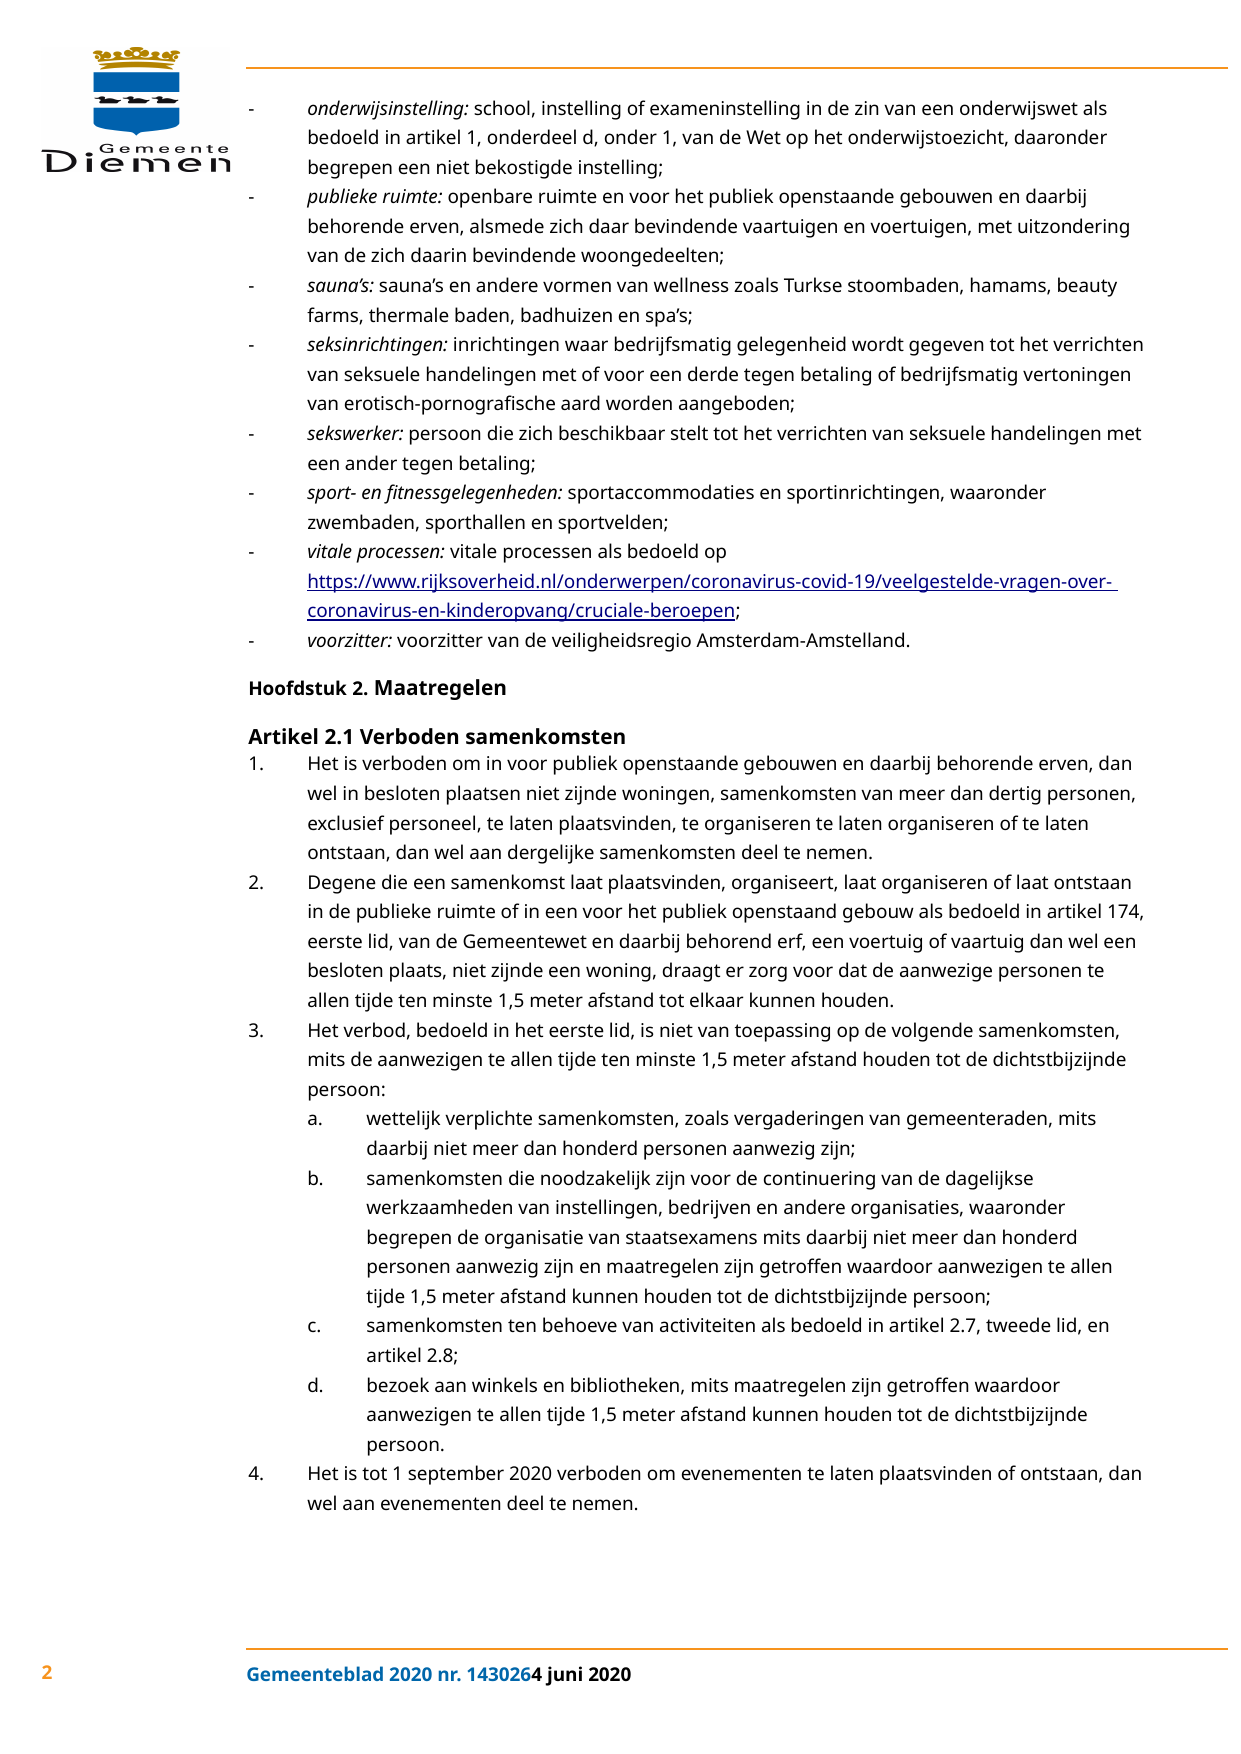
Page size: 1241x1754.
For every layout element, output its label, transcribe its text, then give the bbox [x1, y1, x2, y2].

list sekswerker: persoon die zich beschikbaar stelt tot het verrichten van seksuele handelingen met een ander tegen betaling; [248, 420, 1152, 476]
list publieke ruimte: openbare ruimte en voor het publiek openstaande gebouwen en daarbij behorende erven, alsmede zich daar bevindende vaartuigen en voertuigen, met uitzondering van de zich daarin bevindende woongedeelten; [248, 183, 1152, 268]
list Het is verboden om in voor publiek openstaande gebouwen en daarbij behorende erven, dan wel in besloten plaatsen niet zijnde woningen, samenkomsten van meer dan dertig personen, exclusief personeel, te laten plaatsvinden, te organiseren te laten organiseren of te laten ontstaan, dan wel aan dergelijke samenkomsten deel te nemen. [248, 751, 1152, 865]
list vitale processen: vitale processen als bedoeld op https://www.rijksoverheid.nl/onderwerpen/coronavirus-covid-19/veelgestelde-vragen-over- coronavirus-en-kinderopvang/cruciale-beroepen; [248, 538, 1152, 623]
list Het verbod, bedoeld in het eerste lid, is niet van toepassing op de volgende samenkomsten, mits de aanwezigen te allen tijde ten minste 1,5 meter afstand houden tot de dichtstbijzijnde persoon: [248, 1017, 1152, 1102]
list samenkomsten die noodzakelijk zijn voor de continuering van de dagelijkse werkzaamheden van instellingen, bedrijven en andere organisaties, waaronder begrepen de organisatie van staatsexamens mits daarbij niet meer dan honderd personen aanwezig zijn en maatregelen zijn getroffen waardoor aanwezigen te allen tijde 1,5 meter afstand kunnen houden tot de dichtstbijzijnde persoon; [307, 1165, 1152, 1309]
list voorzitter: voorzitter van de veiligheidsregio Amsterdam-Amstelland. [248, 627, 1152, 653]
list seksinrichtingen: inrichtingen waar bedrijfsmatig gelegenheid wordt gegeven tot het verrichten van seksuele handelingen met of voor een derde tegen betaling of bedrijfsmatig vertoningen van erotisch-pornografische aard worden aangeboden; [248, 331, 1152, 416]
list Het is tot 1 september 2020 verboden om evenementen te laten plaatsvinden of ontstaan, dan wel aan evenementen deel te nemen. [248, 1461, 1152, 1516]
list sauna’s: sauna’s en andere vormen van wellness zoals Turkse stoombaden, hamams, beauty farms, thermale baden, badhuizen en spa’s; [248, 272, 1152, 328]
text Artikel 2.1 Verboden samenkomsten [248, 722, 1152, 751]
list sport- en fitnessgelegenheden: sportaccommodaties en sportinrichtingen, waaronder zwembaden, sporthallen en sportvelden; [248, 479, 1152, 535]
list bezoek aan winkels en bibliotheken, mits maatregelen zijn getroffen waardoor aanwezigen te allen tijde 1,5 meter afstand kunnen houden tot de dichtstbijzijnde persoon. [307, 1372, 1152, 1457]
list samenkomsten ten behoeve van activiteiten als bedoeld in artikel 2.7, tweede lid, en artikel 2.8; [307, 1313, 1152, 1368]
list Degene die een samenkomst laat plaatsvinden, organiseert, laat organiseren of laat ontstaan in de publieke ruimte of in een voor het publiek openstaand gebouw als bedoeld in artikel 174, eerste lid, van de Gemeentewet en daarbij behorend erf, een voertuig of vaartuig dan wel een besloten plaats, niet zijnde een woning, draagt er zorg voor dat de aanwezige personen te allen tijde ten minste 1,5 meter afstand tot elkaar kunnen houden. [248, 869, 1152, 1013]
list wettelijk verplichte samenkomsten, zoals vergaderingen van gemeenteraden, mits daarbij niet meer dan honderd personen aanwezig zijn; [307, 1106, 1152, 1161]
text Hoofdstuk 2. Maatregelen [248, 673, 1152, 701]
picture [41, 47, 231, 172]
list onderwijsinstelling: school, instelling of exameninstelling in de zin van een onderwijswet als bedoeld in artikel 1, onderdeel d, onder 1, van de Wet op het onderwijstoezicht, daaronder begrepen een niet bekostigde instelling; [248, 95, 1152, 180]
